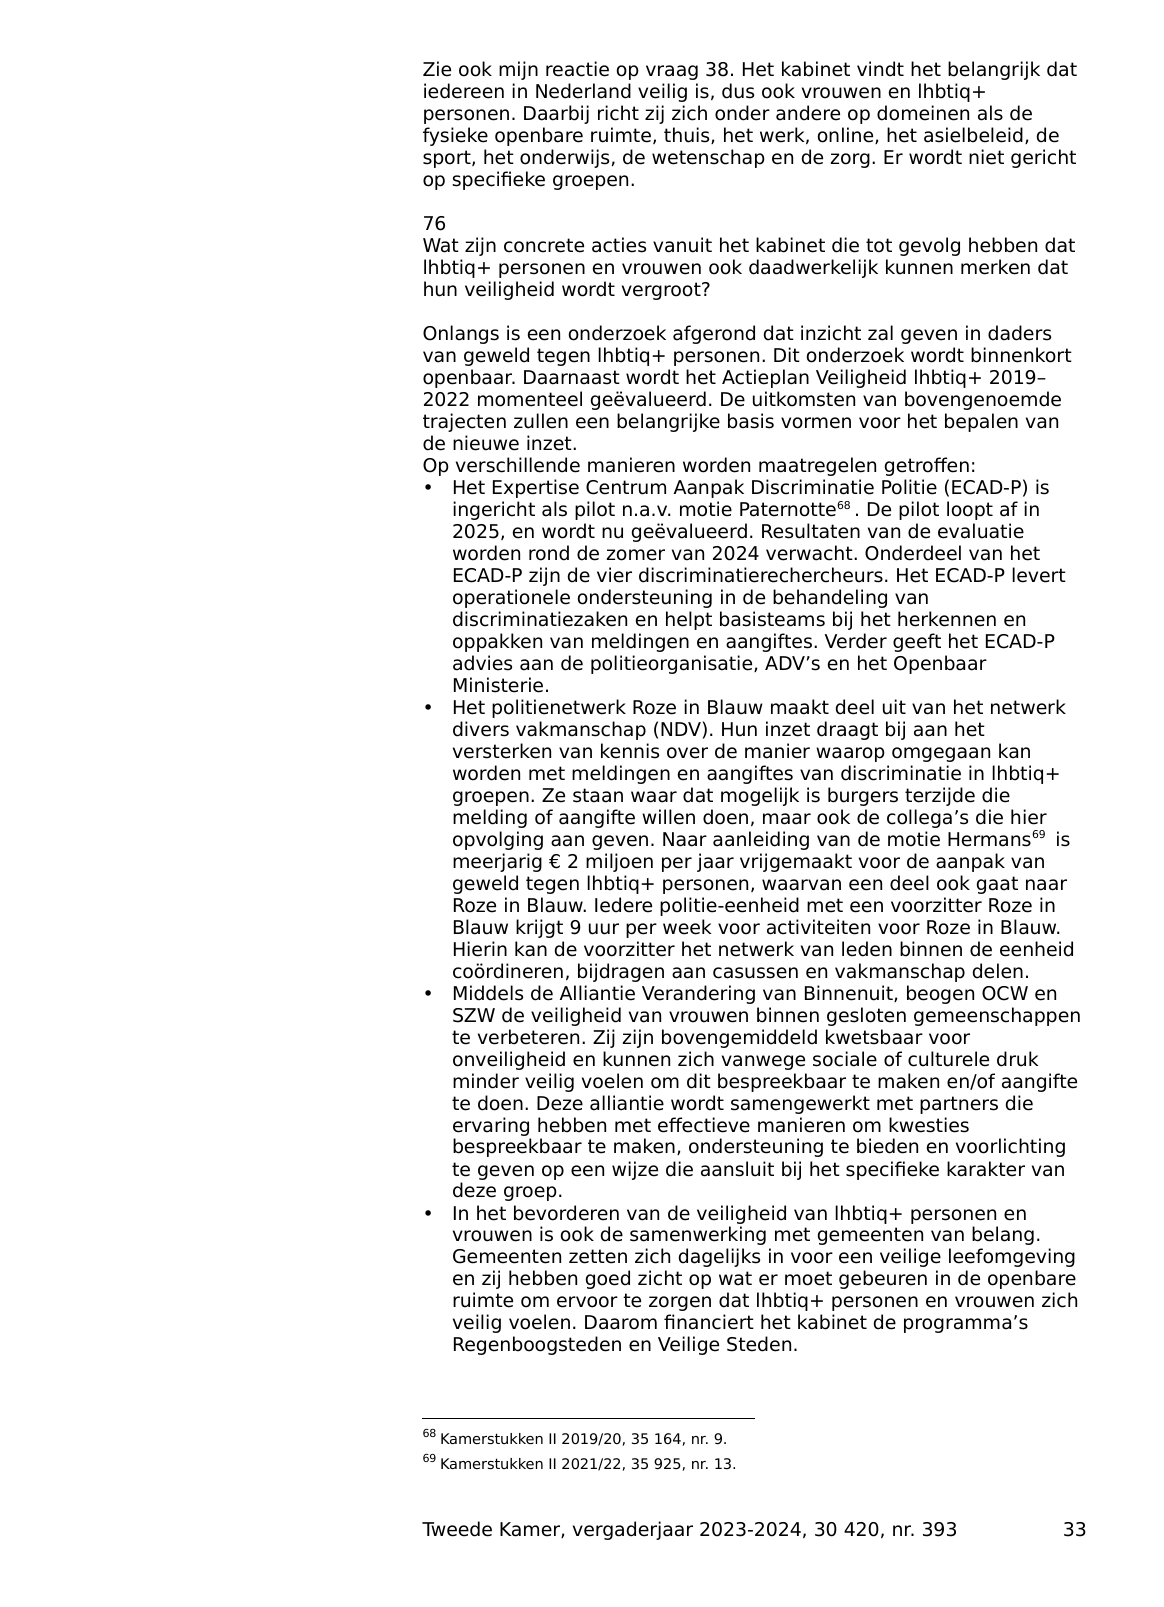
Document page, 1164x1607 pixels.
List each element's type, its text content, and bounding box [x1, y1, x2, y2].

text Kamerstukken II 2019/20, 35 164, nr. 9. [422, 1427, 1087, 1449]
text • Middels de Alliantie Verandering van Binnenuit, beogen OCW en SZW de veiligheid van vrouwen binnen gesloten gemeenschappen te verbeteren. Zij zijn bovengemiddeld kwetsbaar voor onveiligheid en kunnen zich vanwege sociale of culturele druk minder veilig voelen om dit bespreekbaar te maken en/of aangifte te doen. Deze alliantie wordt samengewerkt met partners die ervaring hebben met effectieve manieren om kwesties bespreekbaar te maken, ondersteuning te bieden en voorlichting te geven op een wijze die aansluit bij het specifieke karakter van deze groep. [422, 983, 1087, 1202]
text • Het Expertise Centrum Aanpak Discriminatie Politie (ECAD-P) is ingericht als pilot n.a.v. motie Paternotte. De pilot loopt af in 2025, en wordt nu geëvalueerd. Resultaten van de evaluatie worden rond de zomer van 2024 verwacht. Onderdeel van het ECAD-P zijn de vier discriminatierechercheurs. Het ECAD-P levert operationele ondersteuning in de behandeling van discriminatiezaken en helpt basisteams bij het herkennen en oppakken van meldingen en aangiftes. Verder geeft het ECAD-P advies aan de politieorganisatie, ADV’s en het Openbaar Ministerie. [422, 477, 1087, 697]
text 76 [422, 213, 1087, 235]
text • In het bevorderen van de veiligheid van lhbtiq+ personen en vrouwen is ook de samenwerking met gemeenten van belang. Gemeenten zetten zich dagelijks in voor een veilige leefomgeving en zij hebben goed zicht op wat er moet gebeuren in de openbare ruimte om ervoor te zorgen dat lhbtiq+ personen en vrouwen zich veilig voelen. Daarom financiert het kabinet de programma’s Regenboogsteden en Veilige Steden. [422, 1202, 1087, 1356]
text Op verschillende manieren worden maatregelen getroffen: [422, 455, 1087, 477]
text Kamerstukken II 2021/22, 35 925, nr. 13. [422, 1452, 1087, 1474]
text Wat zijn concrete acties vanuit het kabinet die tot gevolg hebben dat lhbtiq+ personen en vrouwen ook daadwerkelijk kunnen merken dat hun veiligheid wordt vergroot? [422, 235, 1087, 301]
text Zie ook mijn reactie op vraag 38. Het kabinet vindt het belangrijk dat iedereen in Nederland veilig is, dus ook vrouwen en lhbtiq+ personen. Daarbij richt zij zich onder andere op domeinen als de fysieke openbare ruimte, thuis, het werk, online, het asielbeleid, de sport, het onderwijs, de wetenschap en de zorg. Er wordt niet gericht op specifieke groepen. [422, 59, 1087, 191]
text Onlangs is een onderzoek afgerond dat inzicht zal geven in daders van geweld tegen lhbtiq+ personen. Dit onderzoek wordt binnenkort openbaar. Daarnaast wordt het Actieplan Veiligheid lhbtiq+ 2019–2022 momenteel geëvalueerd. De uitkomsten van bovengenoemde trajecten zullen een belangrijke basis vormen voor het bepalen van de nieuwe inzet. [422, 323, 1087, 455]
text • Het politienetwerk Roze in Blauw maakt deel uit van het netwerk divers vakmanschap (NDV). Hun inzet draagt bij aan het versterken van kennis over de manier waarop omgegaan kan worden met meldingen en aangiftes van discriminatie in lhbtiq+ groepen. Ze staan waar dat mogelijk is burgers terzijde die melding of aangifte willen doen, maar ook de collega’s die hier opvolging aan geven. Naar aanleiding van de motie Hermans is meerjarig € 2 miljoen per jaar vrijgemaakt voor de aanpak van geweld tegen lhbtiq+ personen, waarvan een deel ook gaat naar Roze in Blauw. Iedere politie-eenheid met een voorzitter Roze in Blauw krijgt 9 uur per week voor activiteiten voor Roze in Blauw. Hierin kan de voorzitter het netwerk van leden binnen de eenheid coördineren, bijdragen aan casussen en vakmanschap delen. [422, 697, 1087, 983]
